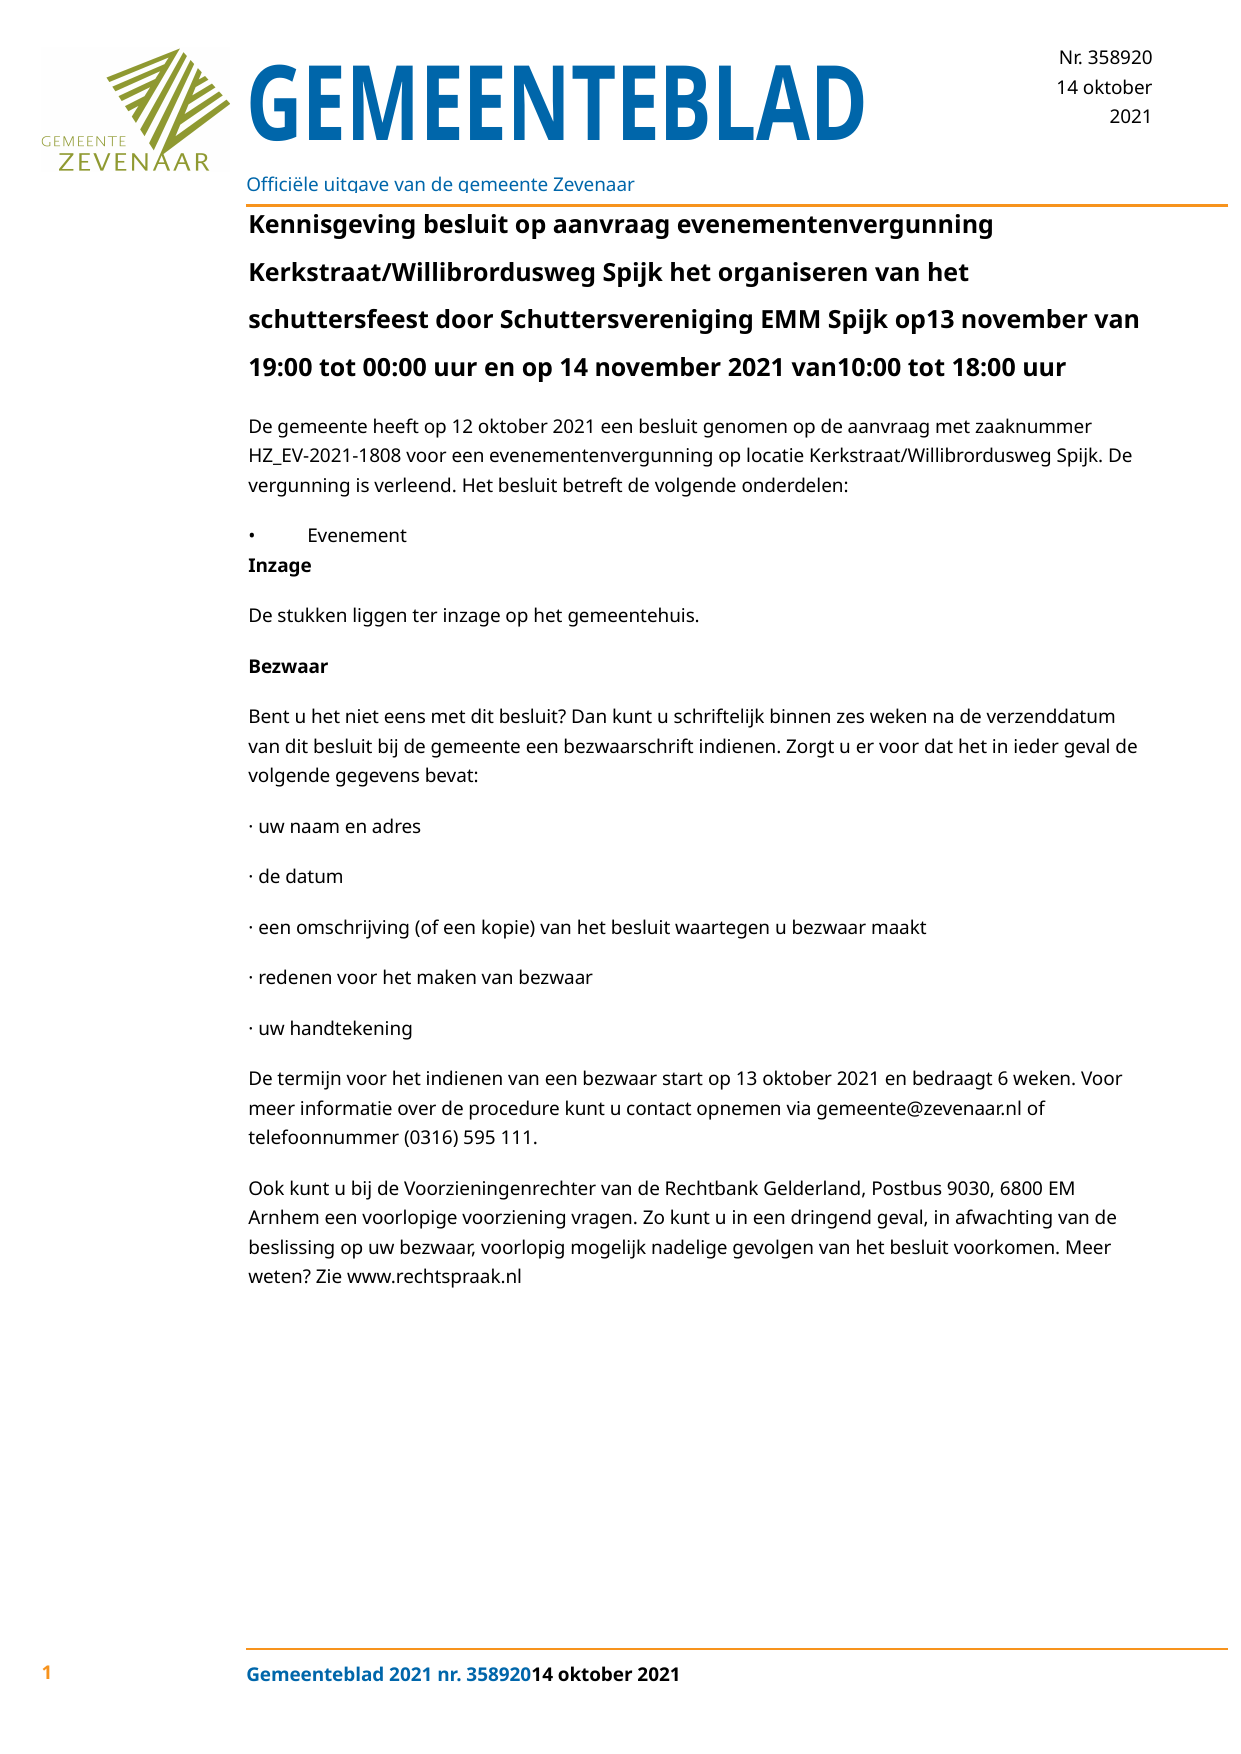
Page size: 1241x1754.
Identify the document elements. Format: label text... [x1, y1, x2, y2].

text Kennisgeving besluit op aanvraag evenementenvergunning Kerkstraat/Willibrordusweg Spijk het organiseren van het schuttersfeest door Schuttersvereniging EMM Spijk op13 november van 19:00 tot 00:00 uur en op 14 november 2021 van10:00 tot 18:00 uur [248, 207, 1152, 384]
text · uw naam en adres [248, 813, 1152, 839]
text De stukken liggen ter inzage op het gemeentehuis. [248, 603, 1152, 628]
text Inzage [248, 552, 1152, 578]
text · de datum [248, 863, 1152, 889]
picture [41, 47, 231, 172]
text De gemeente heeft op 12 oktober 2021 een besluit genomen op de aanvraag met zaaknummer HZ_EV-2021-1808 voor een evenementenvergunning op locatie Kerkstraat/Willibrordusweg Spijk. De vergunning is verleend. Het besluit betreft de volgende onderdelen: [248, 413, 1152, 498]
text · een omschrijving (of een kopie) van het besluit waartegen u bezwaar maakt [248, 914, 1152, 940]
text · redenen voor het maken van bezwaar [248, 964, 1152, 990]
text Bent u het niet eens met dit besluit? Dan kunt u schriftelijk binnen zes weken na de verzenddatum van dit besluit bij de gemeente een bezwaarschrift indienen. Zorgt u er voor dat het in ieder geval de volgende gegevens bevat: [248, 703, 1152, 788]
text · uw handtekening [248, 1015, 1152, 1041]
text Bezwaar [248, 653, 1152, 679]
list Evenement [248, 523, 1152, 548]
text De termijn voor het indienen van een bezwaar start op 13 oktober 2021 en bedraagt 6 weken. Voor meer informatie over de procedure kunt u contact opnemen via gemeente@zevenaar.nl of telefoonnummer (0316) 595 111. [248, 1065, 1152, 1150]
text Ook kunt u bij de Voorzieningenrechter van de Rechtbank Gelderland, Postbus 9030, 6800 EM Arnhem een voorlopige voorziening vragen. Zo kunt u in een dringend geval, in afwachting van de beslissing op uw bezwaar, voorlopig mogelijk nadelige gevolgen van het besluit voorkomen. Meer weten? Zie www.rechtspraak.nl [248, 1175, 1152, 1289]
